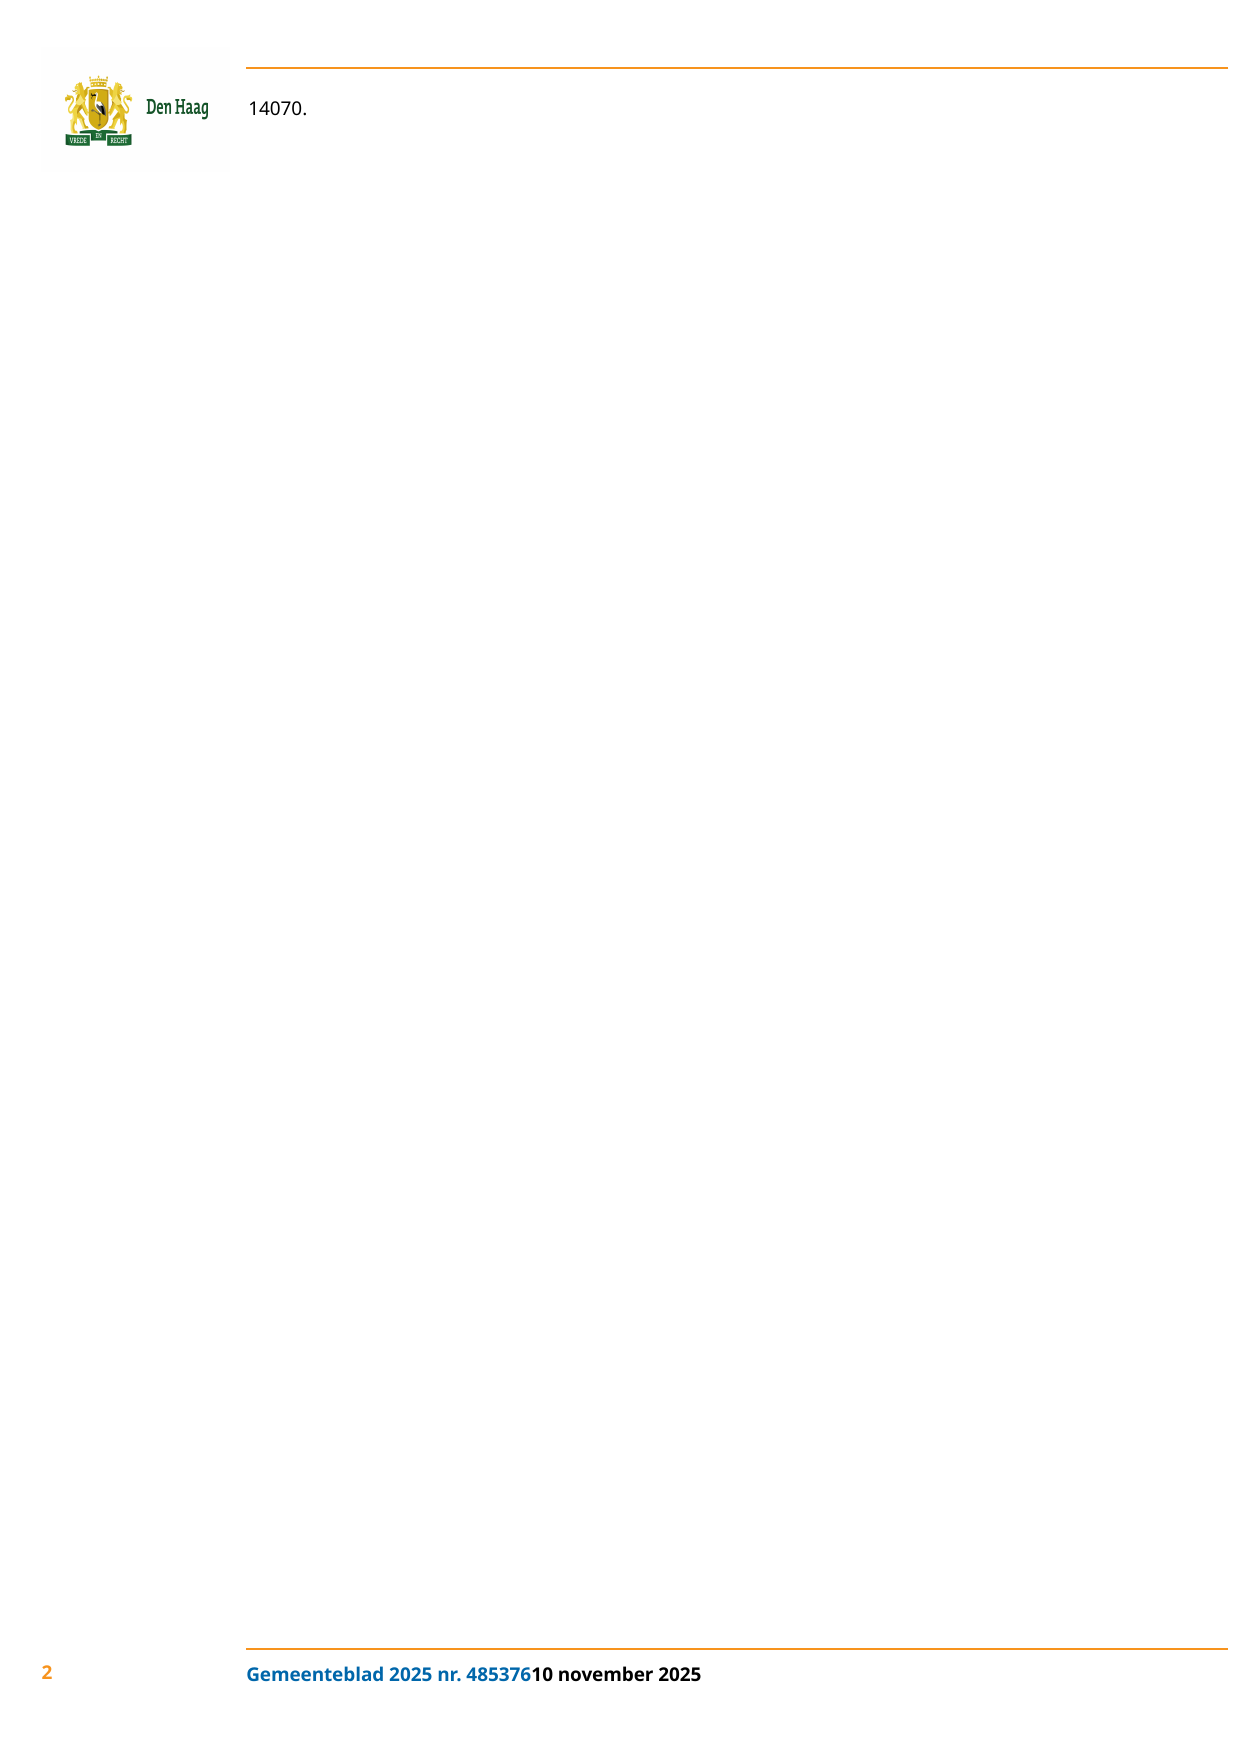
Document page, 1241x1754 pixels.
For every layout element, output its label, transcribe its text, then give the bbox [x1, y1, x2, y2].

picture [41, 47, 231, 172]
text 14070. [248, 95, 1152, 121]
